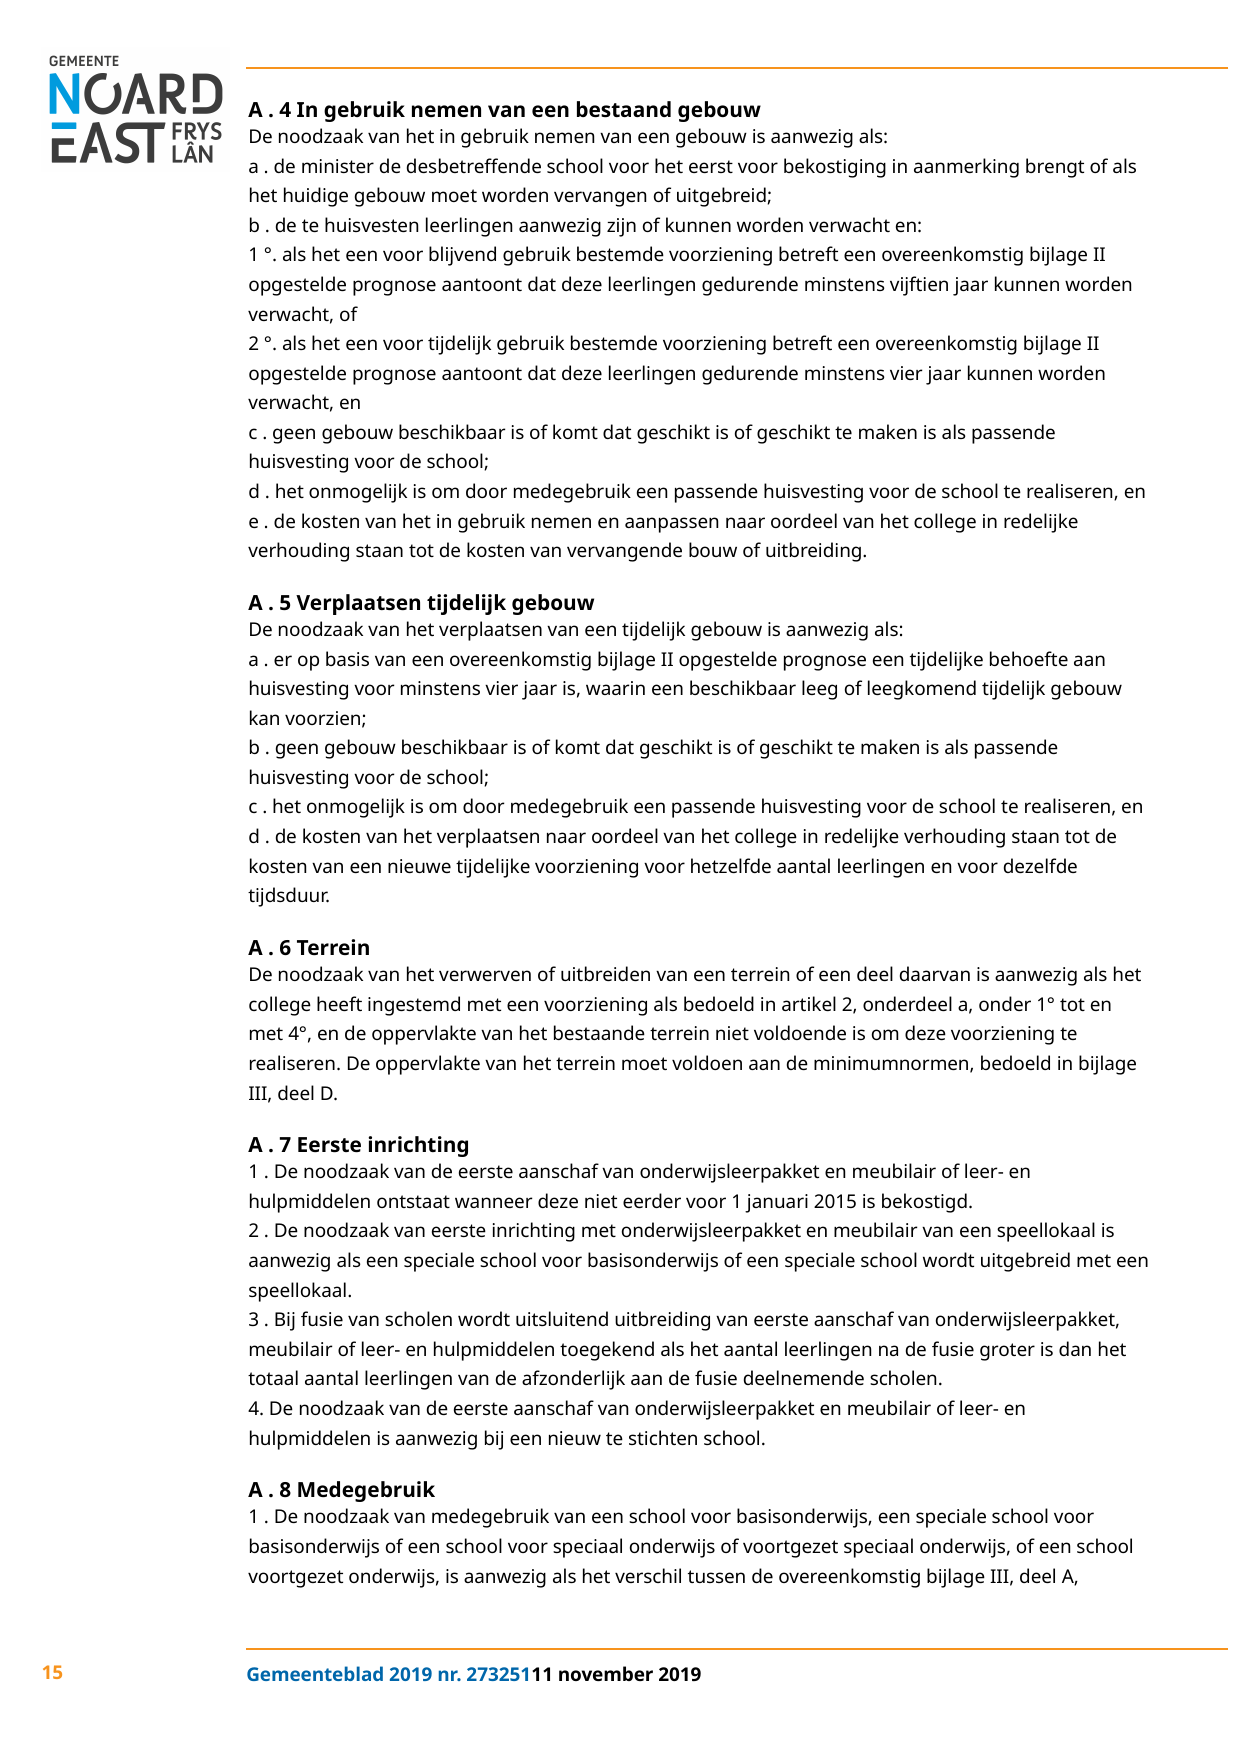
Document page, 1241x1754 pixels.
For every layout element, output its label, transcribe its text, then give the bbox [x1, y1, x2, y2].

text a . de minister de desbetreffende school voor het eerst voor bekostiging in aanmerking brengt of als het huidige gebouw moet worden vervangen of uitgebreid; [248, 153, 1152, 208]
text A . 5 Verplaatsen tijdelijk gebouw [248, 588, 1152, 616]
text a . er op basis van een overeenkomstig bijlage II opgestelde prognose een tijdelijke behoefte aan huisvesting voor minstens vier jaar is, waarin een beschikbaar leeg of leegkomend tijdelijk gebouw kan voorzien; [248, 646, 1152, 731]
text d . het onmogelijk is om door medegebruik een passende huisvesting voor de school te realiseren, en [248, 478, 1152, 504]
text A . 7 Eerste inrichting [248, 1130, 1152, 1158]
text c . geen gebouw beschikbaar is of komt dat geschikt is of geschikt te maken is als passende huisvesting voor de school; [248, 419, 1152, 474]
text e . de kosten van het in gebruik nemen en aanpassen naar oordeel van het college in redelijke verhouding staan tot de kosten van vervangende bouw of uitbreiding. [248, 508, 1152, 563]
text b . geen gebouw beschikbaar is of komt dat geschikt is of geschikt te maken is als passende huisvesting voor de school; [248, 734, 1152, 790]
text De noodzaak van het in gebruik nemen van een gebouw is aanwezig als: [248, 123, 1152, 149]
text 2 . De noodzaak van eerste inrichting met onderwijsleerpakket en meubilair van een speellokaal is aanwezig als een speciale school voor basisonderwijs of een speciale school wordt uitgebreid met een speellokaal. [248, 1218, 1152, 1303]
text A . 4 In gebruik nemen van een bestaand gebouw [248, 95, 1152, 123]
text c . het onmogelijk is om door medegebruik een passende huisvesting voor de school te realiseren, en [248, 794, 1152, 819]
text De noodzaak van het verplaatsen van een tijdelijk gebouw is aanwezig als: [248, 616, 1152, 642]
text 2 °. als het een voor tijdelijk gebruik bestemde voorziening betreft een overeenkomstig bijlage II opgestelde prognose aantoont dat deze leerlingen gedurende minstens vier jaar kunnen worden verwacht, en [248, 330, 1152, 415]
text De noodzaak van het verwerven of uitbreiden van een terrein of een deel daarvan is aanwezig als het college heeft ingestemd met een voorziening als bedoeld in artikel 2, onderdeel a, onder 1° tot en met 4°, en de oppervlakte van het bestaande terrein niet voldoende is om deze voorziening te realiseren. De oppervlakte van het terrein moet voldoen aan de minimumnormen, bedoeld in bijlage III, deel D. [248, 961, 1152, 1105]
text 1 . De noodzaak van de eerste aanschaf van onderwijsleerpakket en meubilair of leer- en hulpmiddelen ontstaat wanneer deze niet eerder voor 1 januari 2015 is bekostigd. [248, 1158, 1152, 1214]
text b . de te huisvesten leerlingen aanwezig zijn of kunnen worden verwacht en: [248, 212, 1152, 238]
text d . de kosten van het verplaatsen naar oordeel van het college in redelijke verhouding staan tot de kosten van een nieuwe tijdelijke voor­ziening voor hetzelfde aantal leerlingen en voor dezelfde tijdsduur. [248, 823, 1152, 908]
picture [41, 47, 231, 172]
text 1 . De noodzaak van medegebruik van een school voor basisonderwijs, een speciale school voor basisonderwijs of een school voor speciaal onderwijs of voortgezet speciaal onderwijs, of een school voortgezet onderwijs, is aanwezig als het verschil tussen de overeenkomstig bijlage III, deel A, [248, 1504, 1152, 1588]
text 4. De noodzaak van de eerste aanschaf van onderwijsleerpakket en meubilair of leer- en hulpmiddelen is aanwezig bij een nieuw te stichten school. [248, 1395, 1152, 1451]
text 1 °. als het een voor blijvend gebruik bestemde voorziening betreft een overeenkomstig bijlage II opgestelde prognose aantoont dat deze leerlingen gedurende minstens vijftien jaar kunnen worden verwacht, of [248, 242, 1152, 326]
text 3 . Bij fusie van scholen wordt uitsluitend uitbreiding van eerste aanschaf van onderwijsleerpakket, meubilair of leer- en hulpmiddelen toegekend als het aantal leerlingen na de fusie groter is dan het totaal aantal leerlingen van de afzonderlijk aan de fusie deelnemende scholen. [248, 1306, 1152, 1391]
text A . 8 Medegebruik [248, 1475, 1152, 1504]
text A . 6 Terrein [248, 933, 1152, 961]
